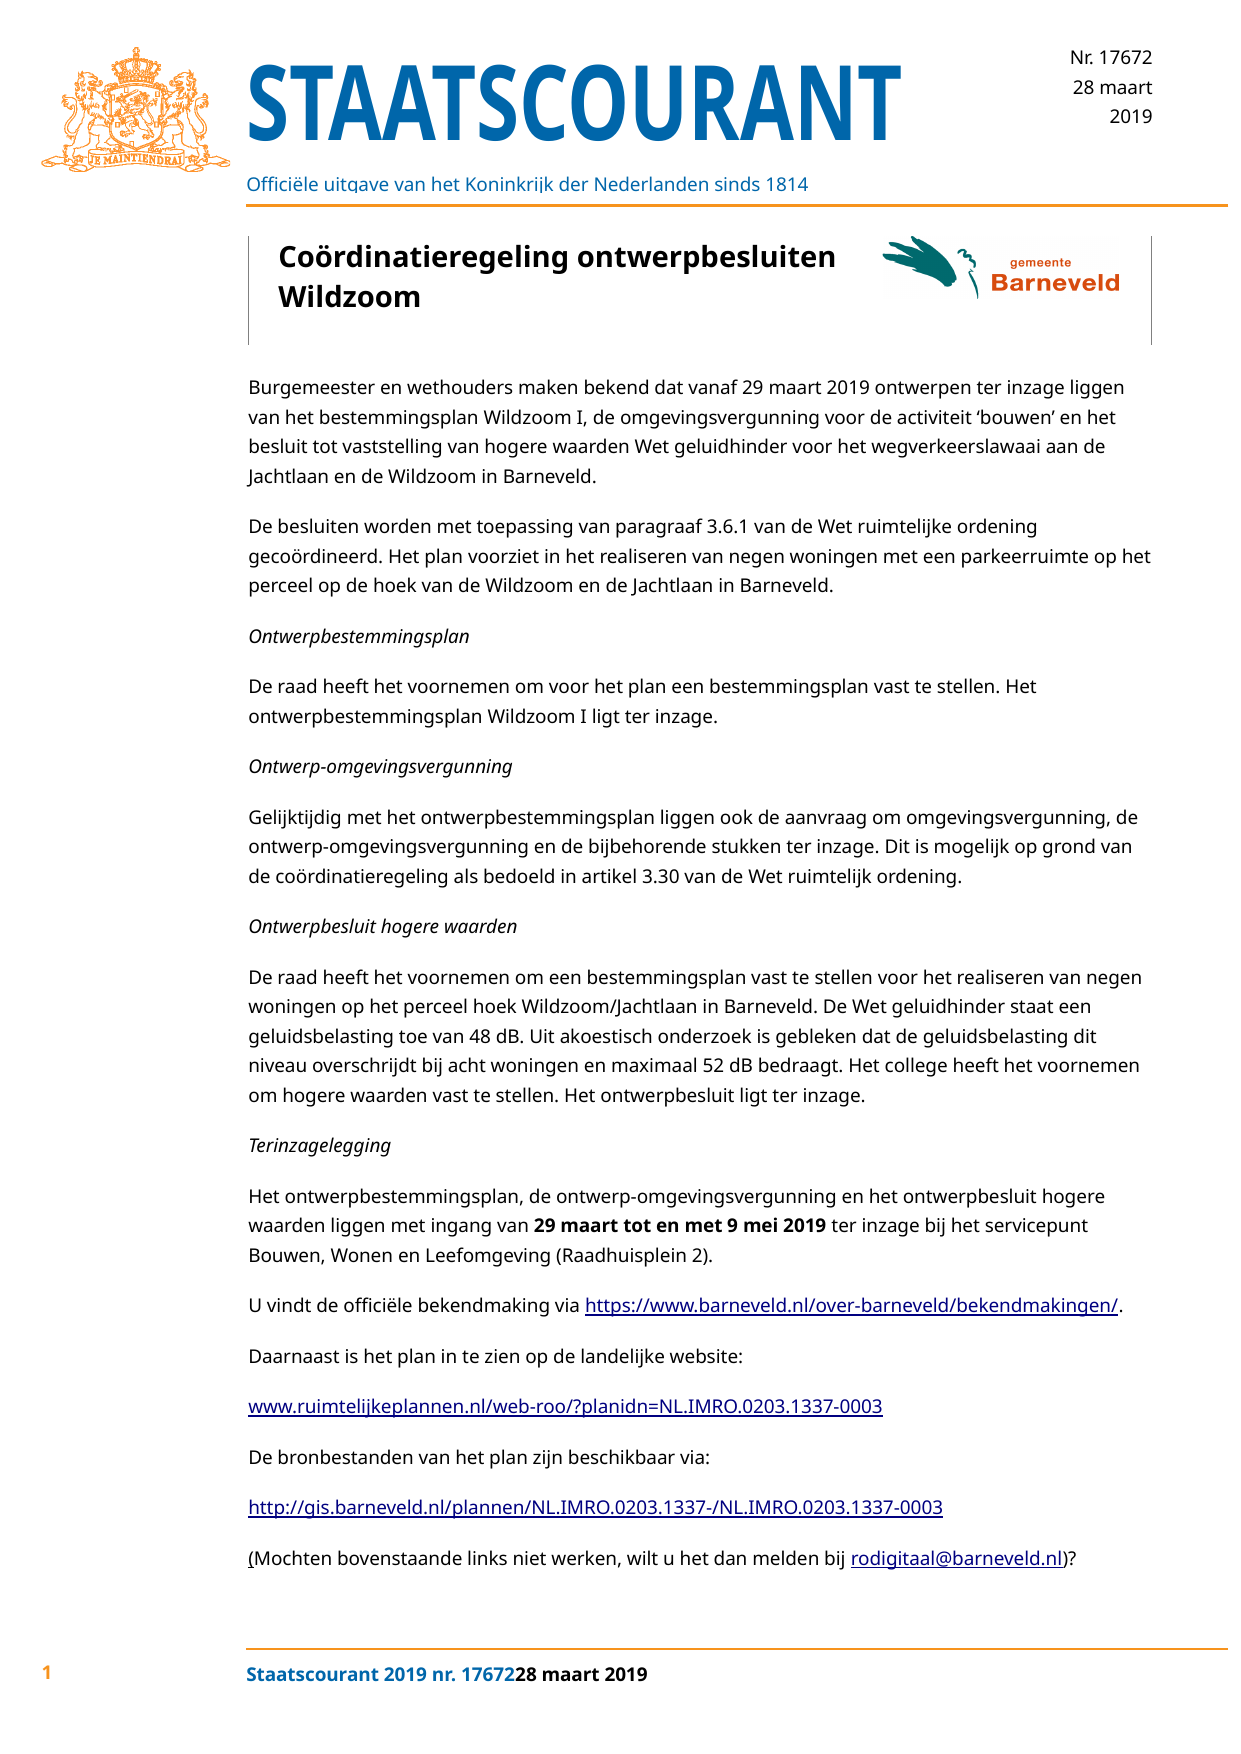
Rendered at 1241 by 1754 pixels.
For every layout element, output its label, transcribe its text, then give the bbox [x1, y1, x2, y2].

text De raad heeft het voornemen om een bestemmingsplan vast te stellen voor het realiseren van negen woningen op het perceel hoek Wildzoom/Jachtlaan in Barneveld. De Wet geluidhinder staat een geluidsbelasting toe van 48 dB. Uit akoestisch onderzoek is gebleken dat de geluidsbelasting dit niveau overschrijdt bij acht woningen en maximaal 52 dB bedraagt. Het college heeft het voornemen om hogere waarden vast te stellen. Het ontwerpbesluit ligt ter inzage. [248, 964, 1152, 1108]
text De raad heeft het voornemen om voor het plan een bestemmingsplan vast te stellen. Het ontwerpbestemmingsplan Wildzoom I ligt ter inzage. [248, 673, 1152, 729]
text Ontwerpbesluit hogere waarden [248, 913, 1152, 939]
text Ontwerpbestemmingsplan [248, 623, 1152, 649]
text Het ontwerpbestemmingsplan, de ontwerp-omgevingsvergunning en het ontwerpbesluit hogere waarden liggen met ingang van 29 maart tot en met 9 mei 2019 ter inzage bij het servicepunt Bouwen, Wonen en Leefomgeving (Raadhuisplein 2). [248, 1183, 1152, 1268]
table_header [850, 236, 1151, 345]
text (Mochten bovenstaande links niet werken, wilt u het dan melden bij rodigitaal@barneveld.nl)? [248, 1545, 1152, 1570]
text Daarnaast is het plan in te zien op de landelijke website: [248, 1343, 1152, 1369]
text U vindt de officiële bekendmaking via https://www.barneveld.nl/over-barneveld/bekendmakingen/. [248, 1293, 1152, 1318]
text Terinzagelegging [248, 1133, 1152, 1158]
text Burgemeester en wethouders maken bekend dat vanaf 29 maart 2019 ontwerpen ter inzage liggen van het bestemmingsplan Wildzoom I, de omgevingsvergunning voor de activiteit ‘bouwen’ en het besluit tot vaststelling van hogere waarden Wet geluidhinder voor het wegverkeerslawaai aan de Jachtlaan en de Wildzoom in Barneveld. [248, 374, 1152, 489]
text http://gis.barneveld.nl/plannen/NL.IMRO.0203.1337-/NL.IMRO.0203.1337-0003 [248, 1494, 1152, 1520]
picture [882, 236, 1119, 299]
text Gelijktijdig met het ontwerpbestemmingsplan liggen ook de aanvraag om omgevingsvergunning, de ontwerp-omgevingsvergunning en de bijbehorende stukken ter inzage. Dit is mogelijk op grond van de coördinatieregeling als bedoeld in artikel 3.30 van de Wet ruimtelijk ordening. [248, 804, 1152, 889]
text De bronbestanden van het plan zijn beschikbaar via: [248, 1444, 1152, 1469]
text Ontwerp-omgevingsvergunning [248, 753, 1152, 779]
table_header Coördinatieregeling ontwerpbesluiten Wildzoom [249, 236, 850, 345]
picture [41, 47, 231, 172]
text De besluiten worden met toepassing van paragraaf 3.6.1 van de Wet ruimtelijke ordening gecoördineerd. Het plan voorziet in het realiseren van negen woningen met een parkeerruimte op het perceel op de hoek van de Wildzoom en de Jachtlaan in Barneveld. [248, 513, 1152, 598]
text www.ruimtelijkeplannen.nl/web-roo/?planidn=NL.IMRO.0203.1337-0003 [248, 1393, 1152, 1419]
